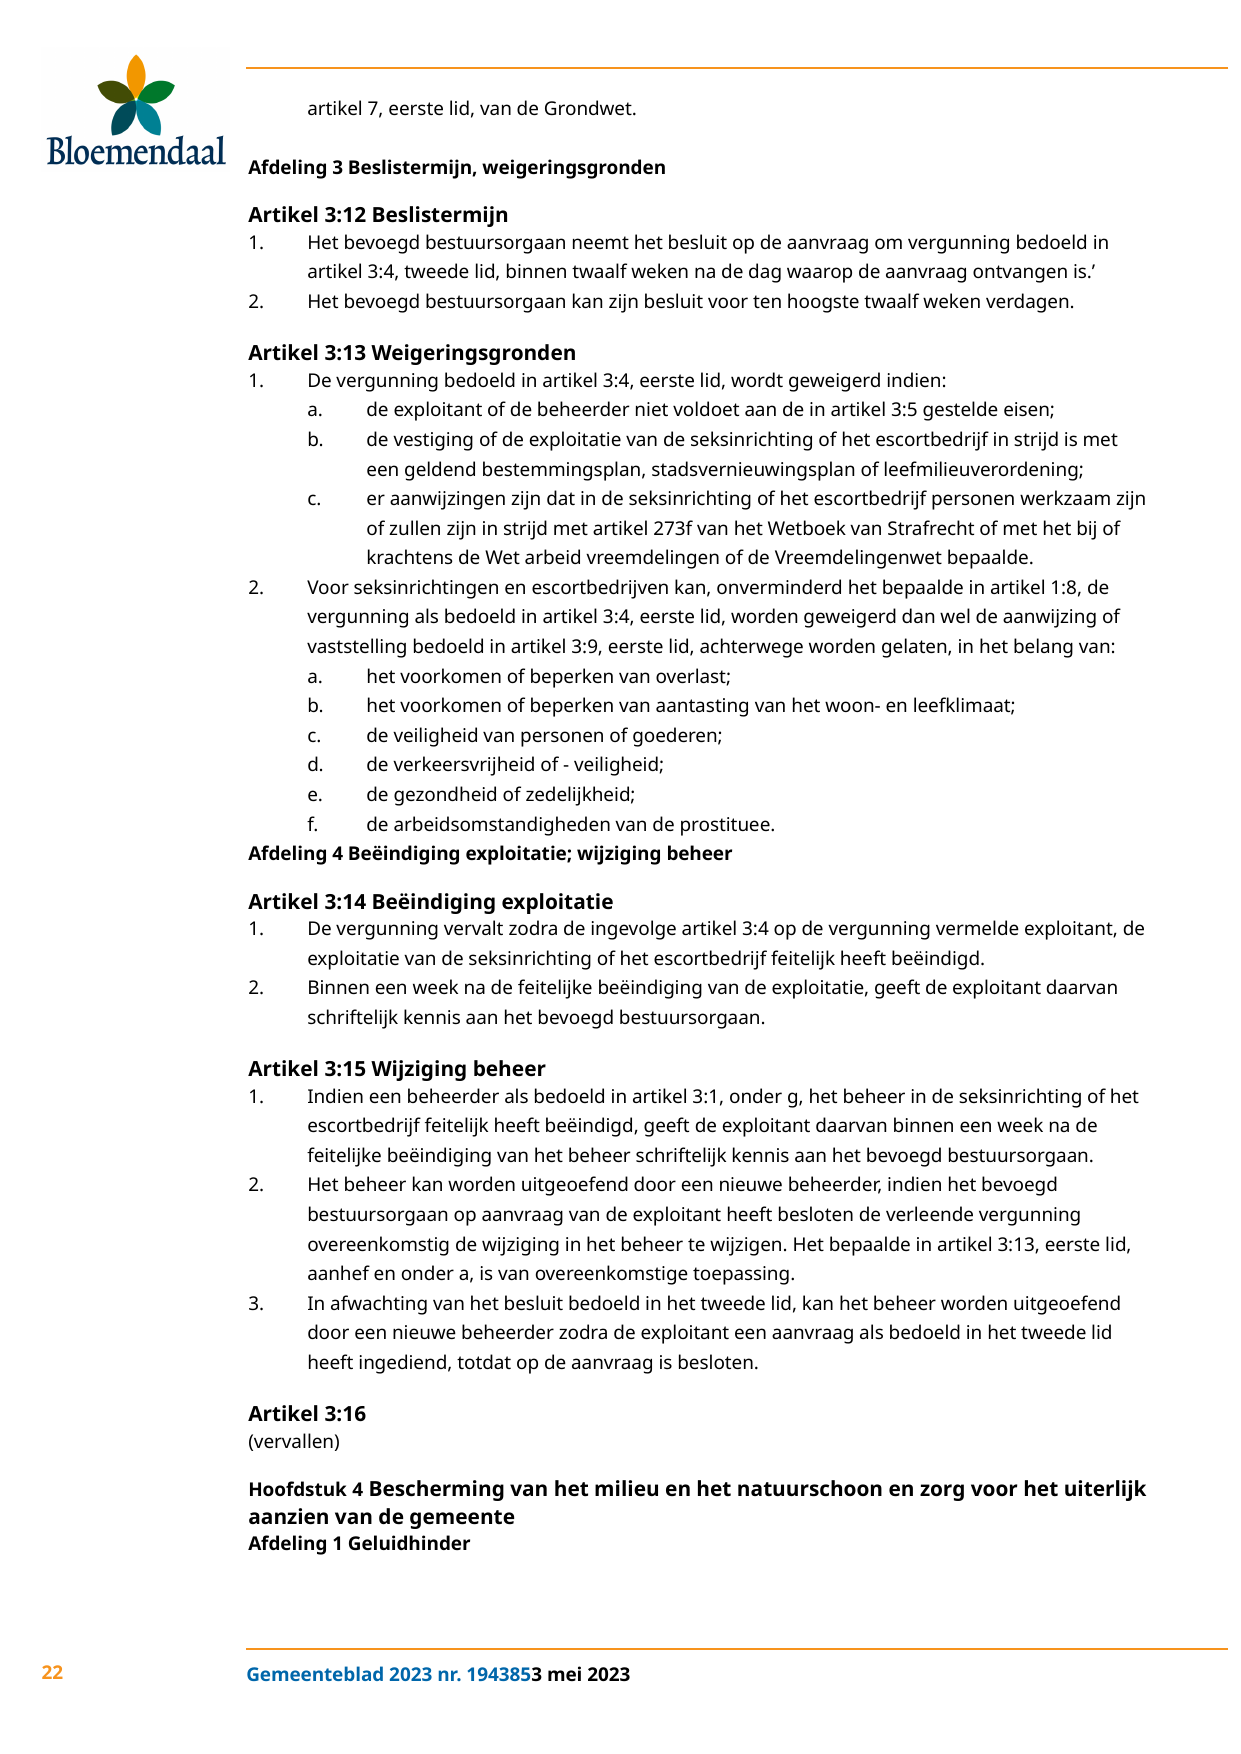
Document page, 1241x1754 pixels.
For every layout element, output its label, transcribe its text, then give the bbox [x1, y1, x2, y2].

list Het bevoegd bestuursorgaan kan zijn besluit voor ten hoogste twaalf weken verdagen. [248, 288, 1152, 314]
list Het bevoegd bestuursorgaan neemt het besluit op de aanvraag om vergunning bedoeld in artikel 3:4, tweede lid, binnen twaalf weken na de dag waarop de aanvraag ontvangen is.’ [248, 229, 1152, 284]
list de vestiging of de exploitatie van de seksinrichting of het escortbedrijf in strijd is met een geldend bestemmingsplan, stadsvernieuwingsplan of leefmilieuverordening; [307, 426, 1152, 481]
list het voorkomen of beperken van aantasting van het woon- en leefklimaat; [307, 692, 1152, 718]
text Artikel 3:14 Beëindiging exploitatie [248, 887, 1152, 915]
list de verkeersvrijheid of - veiligheid; [307, 752, 1152, 777]
list er aanwijzingen zijn dat in de seksinrichting of het escortbedrijf personen werkzaam zijn of zullen zijn in strijd met artikel 273f van het Wetboek van Strafrecht of met het bij of krachtens de Wet arbeid vreemdelingen of de Vreemdelingenwet bepaalde. [307, 485, 1152, 570]
list artikel 7, eerste lid, van de Grondwet. [248, 95, 1152, 121]
text Afdeling 3 Beslistermijn, weigeringsgronden [248, 154, 1152, 180]
list het voorkomen of beperken van overlast; [307, 663, 1152, 688]
text Artikel 3:12 Beslistermijn [248, 201, 1152, 229]
list Het beheer kan worden uitgeoefend door een nieuwe beheerder, indien het bevoegd bestuursorgaan op aanvraag van de exploitant heeft besloten de verleende vergunning overeenkomstig de wijziging in het beheer te wijzigen. Het bepaalde in artikel 3:13, eerste lid, aanhef en onder a, is van overeenkomstige toepassing. [248, 1172, 1152, 1286]
text Artikel 3:15 Wijziging beheer [248, 1054, 1152, 1083]
picture [41, 47, 231, 172]
text Afdeling 1 Geluidhinder [248, 1531, 1152, 1556]
list de veiligheid van personen of goederen; [307, 722, 1152, 748]
list Voor seksinrichtingen en escortbedrijven kan, onverminderd het bepaalde in artikel 1:8, de vergunning als bedoeld in artikel 3:4, eerste lid, worden geweigerd dan wel de aanwijzing of vaststelling bedoeld in artikel 3:9, eerste lid, achterwege worden gelaten, in het belang van: [248, 574, 1152, 659]
list De vergunning vervalt zodra de ingevolge artikel 3:4 op de vergunning vermelde exploitant, de exploitatie van de seksinrichting of het escortbedrijf feitelijk heeft beëindigd. [248, 915, 1152, 971]
text Artikel 3:16 [248, 1399, 1152, 1428]
list de arbeidsomstandigheden van de prostituee. [307, 811, 1152, 836]
list de exploitant of de beheerder niet voldoet aan de in artikel 3:5 gestelde eisen; [307, 397, 1152, 422]
text (vervallen) [248, 1428, 1152, 1454]
list Indien een beheerder als bedoeld in artikel 3:1, onder g, het beheer in de seksinrichting of het escortbedrijf feitelijk heeft beëindigd, geeft de exploitant daarvan binnen een week na de feitelijke beëindiging van het beheer schriftelijk kennis aan het bevoegd bestuursorgaan. [248, 1083, 1152, 1168]
text Artikel 3:13 Weigeringsgronden [248, 338, 1152, 367]
text Hoofdstuk 4 Bescherming van het milieu en het natuurschoon en zorg voor het uiterlijk aanzien van de gemeente [248, 1474, 1152, 1531]
list Binnen een week na de feitelijke beëindiging van de exploitatie, geeft de exploitant daarvan schriftelijk kennis aan het bevoegd bestuursorgaan. [248, 974, 1152, 1030]
list de gezondheid of zedelijkheid; [307, 781, 1152, 807]
list De vergunning bedoeld in artikel 3:4, eerste lid, wordt geweigerd indien: [248, 367, 1152, 393]
list In afwachting van het besluit bedoeld in het tweede lid, kan het beheer worden uitgeoefend door een nieuwe beheerder zodra de exploitant een aanvraag als bedoeld in het tweede lid heeft ingediend, totdat op de aanvraag is besloten. [248, 1290, 1152, 1375]
text Afdeling 4 Beëindiging exploitatie; wijziging beheer [248, 840, 1152, 866]
